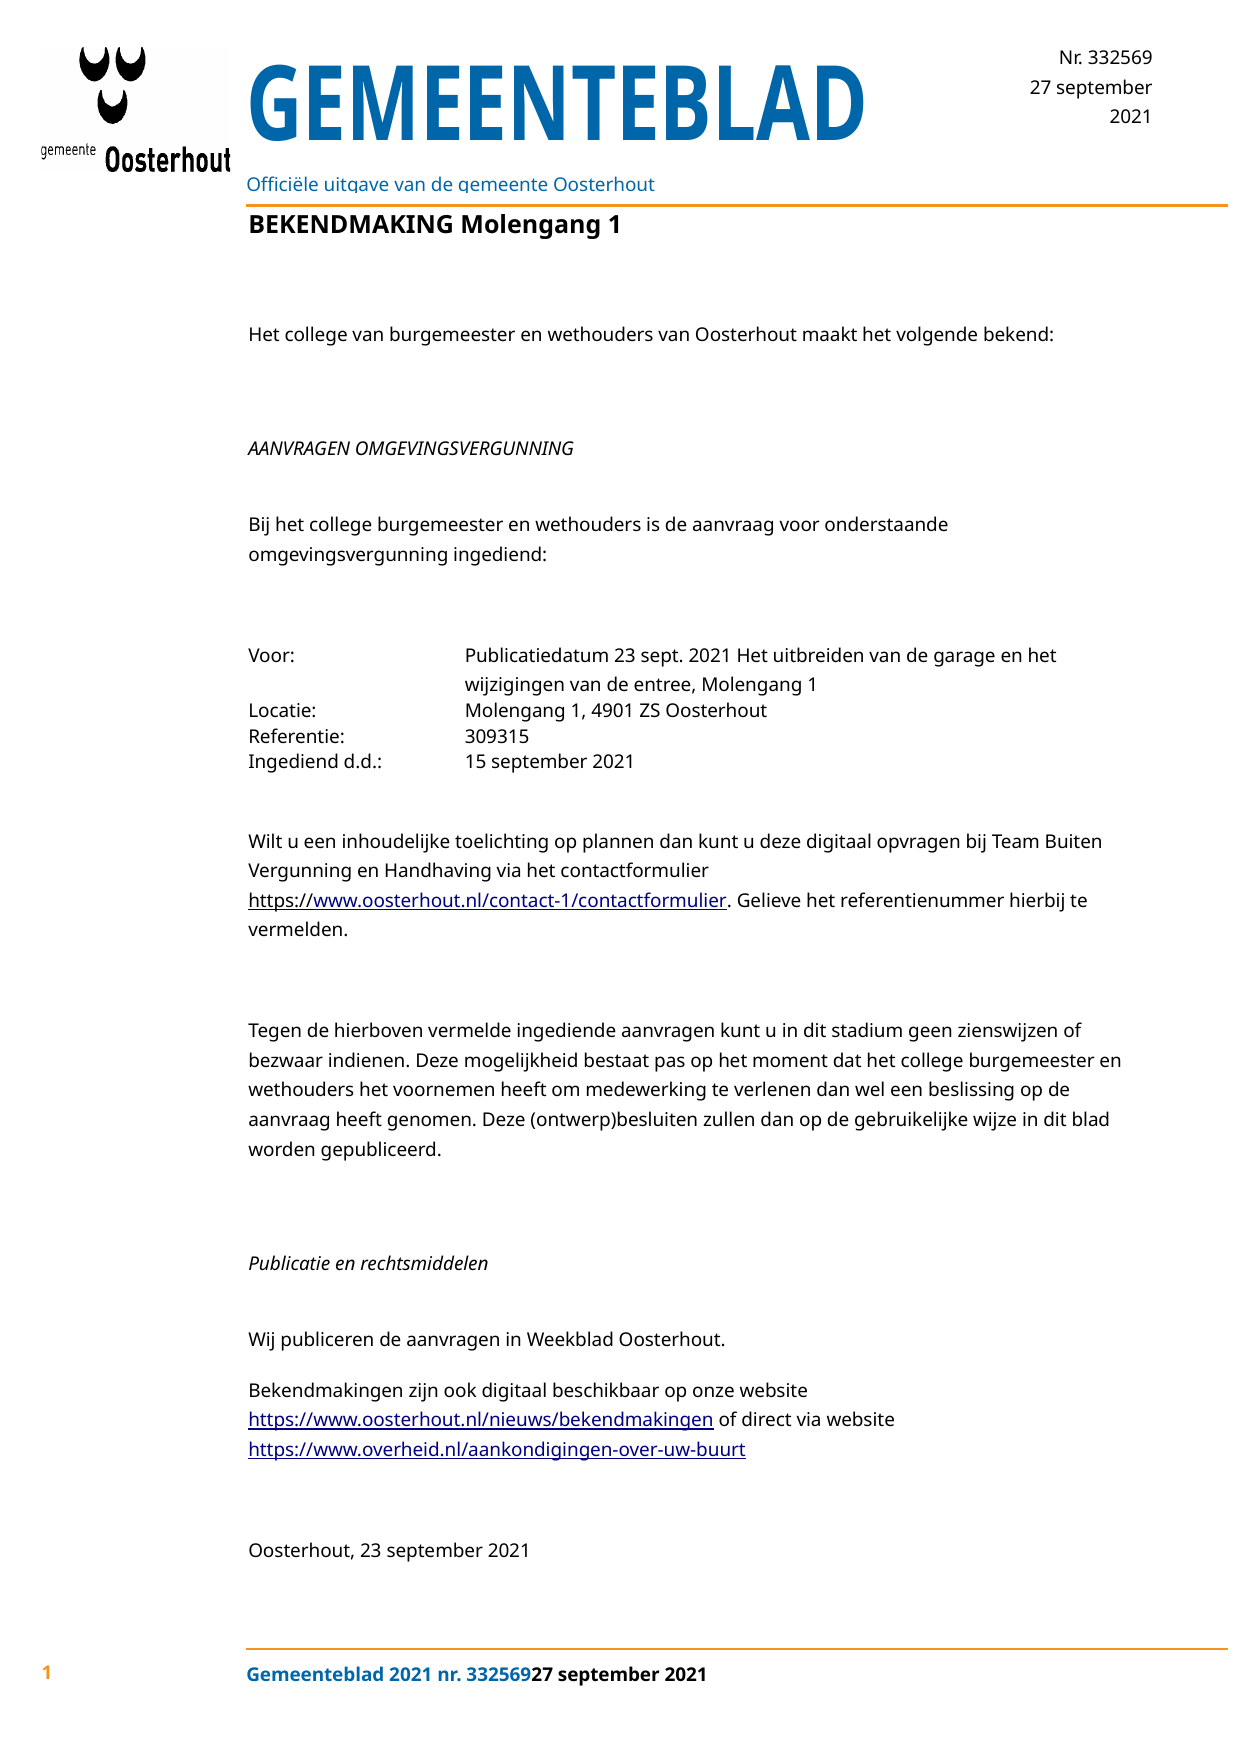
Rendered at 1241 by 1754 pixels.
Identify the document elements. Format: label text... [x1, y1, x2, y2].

picture [41, 47, 231, 172]
table_header Publicatiedatum 23 sept. 2021 Het uitbreiden van de garage en het wijzigingen van de entree, Molengang 1 [465, 642, 1152, 697]
table_cell 309315 [465, 723, 1152, 748]
text Het college van burgemeester en wethouders van Oosterhout maakt het volgende bekend: [248, 321, 1152, 346]
text Wilt u een inhoudelijke toelichting op plannen dan kunt u deze digitaal opvragen bij Team Buiten Vergunning en Handhaving via het contactformulier https://www.oosterhout.nl/contact-1/contactformulier. Gelieve het referentienummer hierbij te vermelden. [248, 828, 1152, 942]
text Oosterhout, 23 september 2021 [248, 1537, 1152, 1562]
table_cell Molengang 1, 4901 ZS Oosterhout [465, 697, 1152, 723]
text Publicatie en rechtsmiddelen [248, 1250, 1152, 1276]
text Tegen de hierboven vermelde ingediende aanvragen kunt u in dit stadium geen zienswijzen of bezwaar indienen. Deze mogelijkheid bestaat pas op het moment dat het college burgemeester en wethouders het voornemen heeft om medewerking te verlenen dan wel een beslissing op de aanvraag heeft genomen. Deze (ontwerp)besluiten zullen dan op de gebruikelijke wijze in dit blad worden gepubliceerd. [248, 1017, 1152, 1162]
text Bekendmakingen zijn ook digitaal beschikbaar op onze website https://www.oosterhout.nl/nieuws/bekendmakingen of direct via website https://www.overheid.nl/aankondigingen-over-uw-buurt [248, 1377, 1152, 1462]
text AANVRAGEN OMGEVINGSVERGUNNING [248, 435, 1152, 461]
text Wij publiceren de aanvragen in Weekblad Oosterhout. [248, 1326, 1152, 1352]
table_cell Referentie: [248, 723, 464, 748]
text BEKENDMAKING Molengang 1 [248, 207, 1152, 241]
table_cell Locatie: [248, 697, 464, 723]
table_cell 15 september 2021 [465, 749, 1152, 774]
table_header Voor: [248, 642, 464, 697]
table_cell Ingediend d.d.: [248, 749, 464, 774]
text Bij het college burgemeester en wethouders is de aanvraag voor onderstaande omgevingsvergunning ingediend: [248, 511, 1152, 567]
